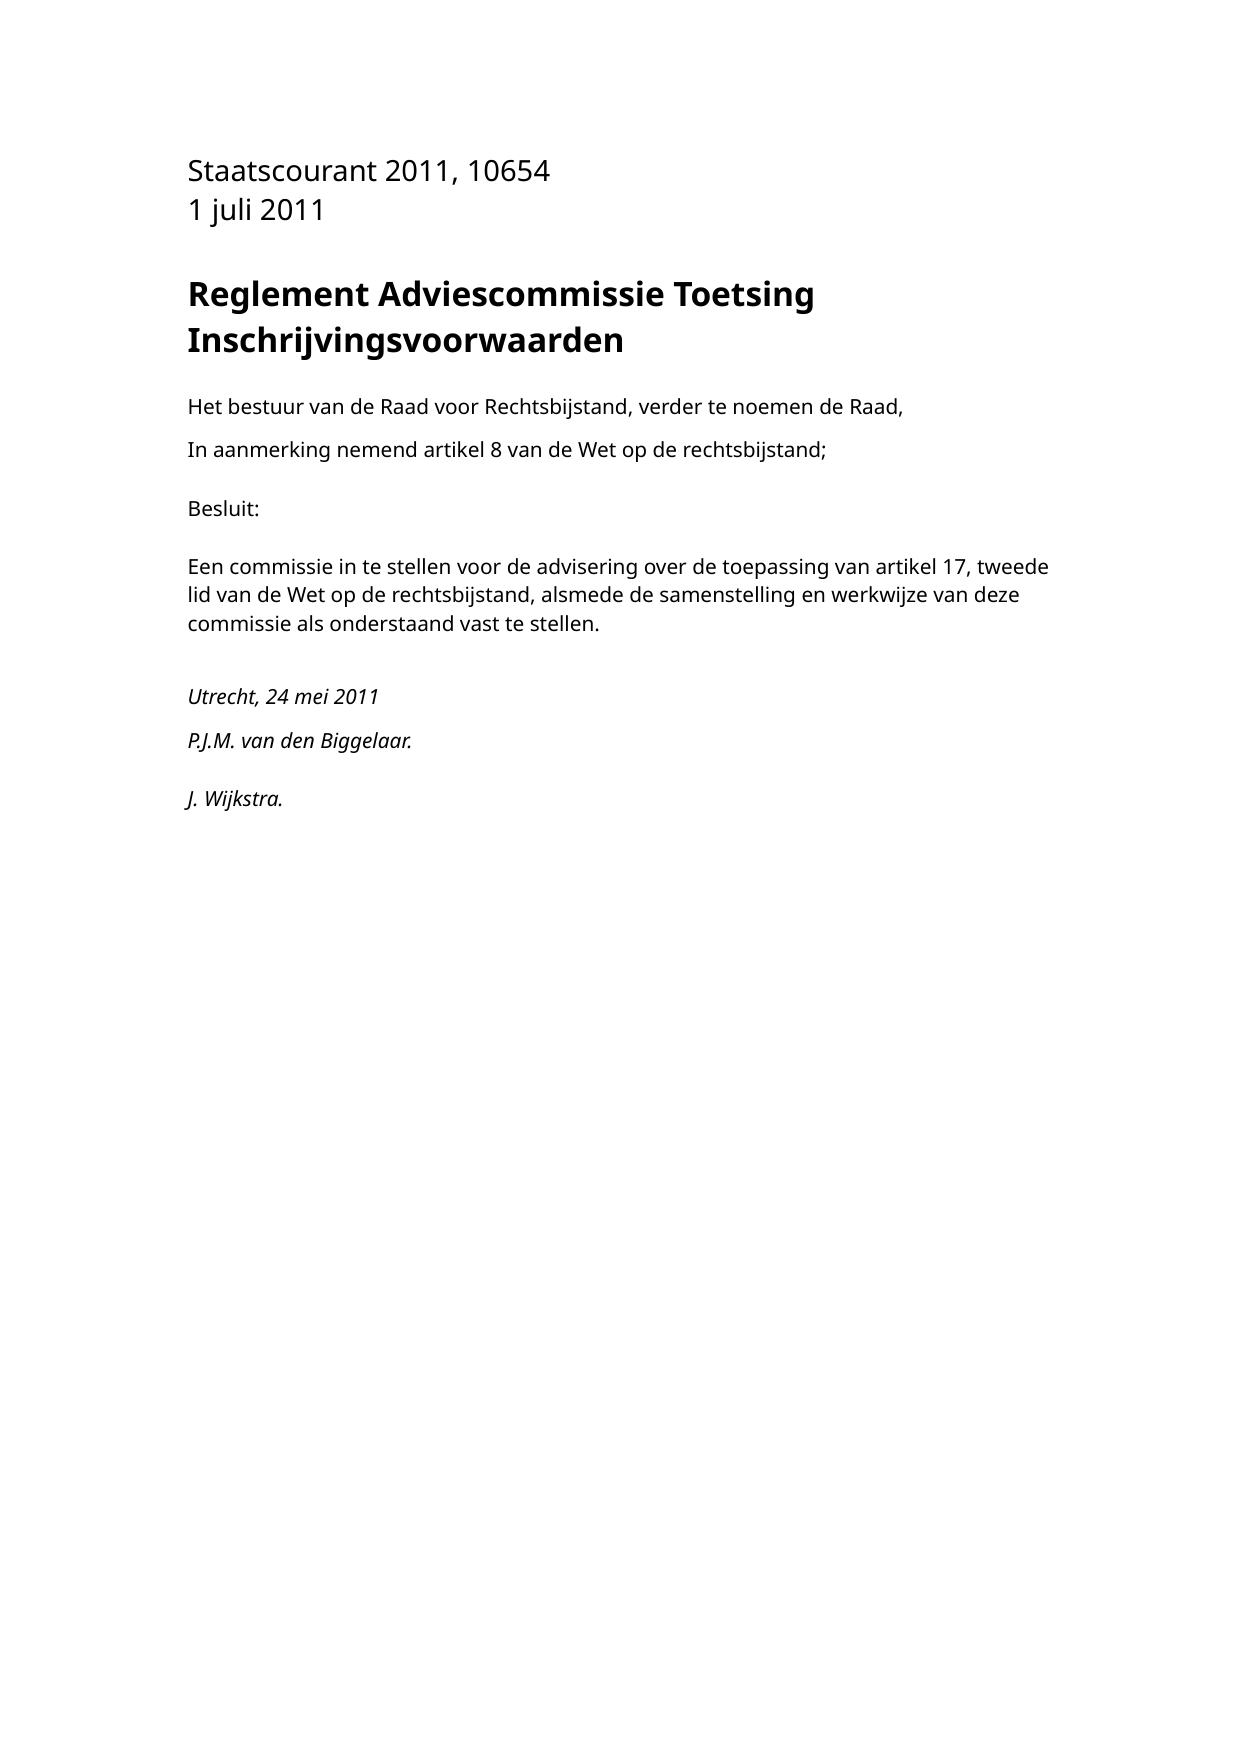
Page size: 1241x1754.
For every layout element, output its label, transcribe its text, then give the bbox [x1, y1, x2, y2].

text J. Wijkstra. [187, 784, 1053, 813]
text Staatscourant 2011, 10654 [187, 150, 1053, 190]
text Utrecht, 24 mei 2011 [187, 682, 1053, 711]
text In aanmerking nemend artikel 8 van de Wet op de rechtsbijstand; [187, 435, 1053, 464]
text P.J.M. van den Biggelaar. [187, 726, 1053, 754]
text Besluit: [187, 494, 1053, 522]
text Een commissie in te stellen voor de advisering over de toepassing van artikel 17, tweede lid van de Wet op de rechtsbijstand, alsmede de samenstelling en werkwijze van deze commissie als onderstaand vast te stellen. [187, 552, 1053, 637]
subtitle Reglement Adviescommissie Toetsing Inschrijvingsvoorwaarden [187, 271, 1053, 362]
text Het bestuur van de Raad voor Rechtsbijstand, verder te noemen de Raad, [187, 392, 1053, 420]
text 1 juli 2011 [187, 190, 1053, 229]
